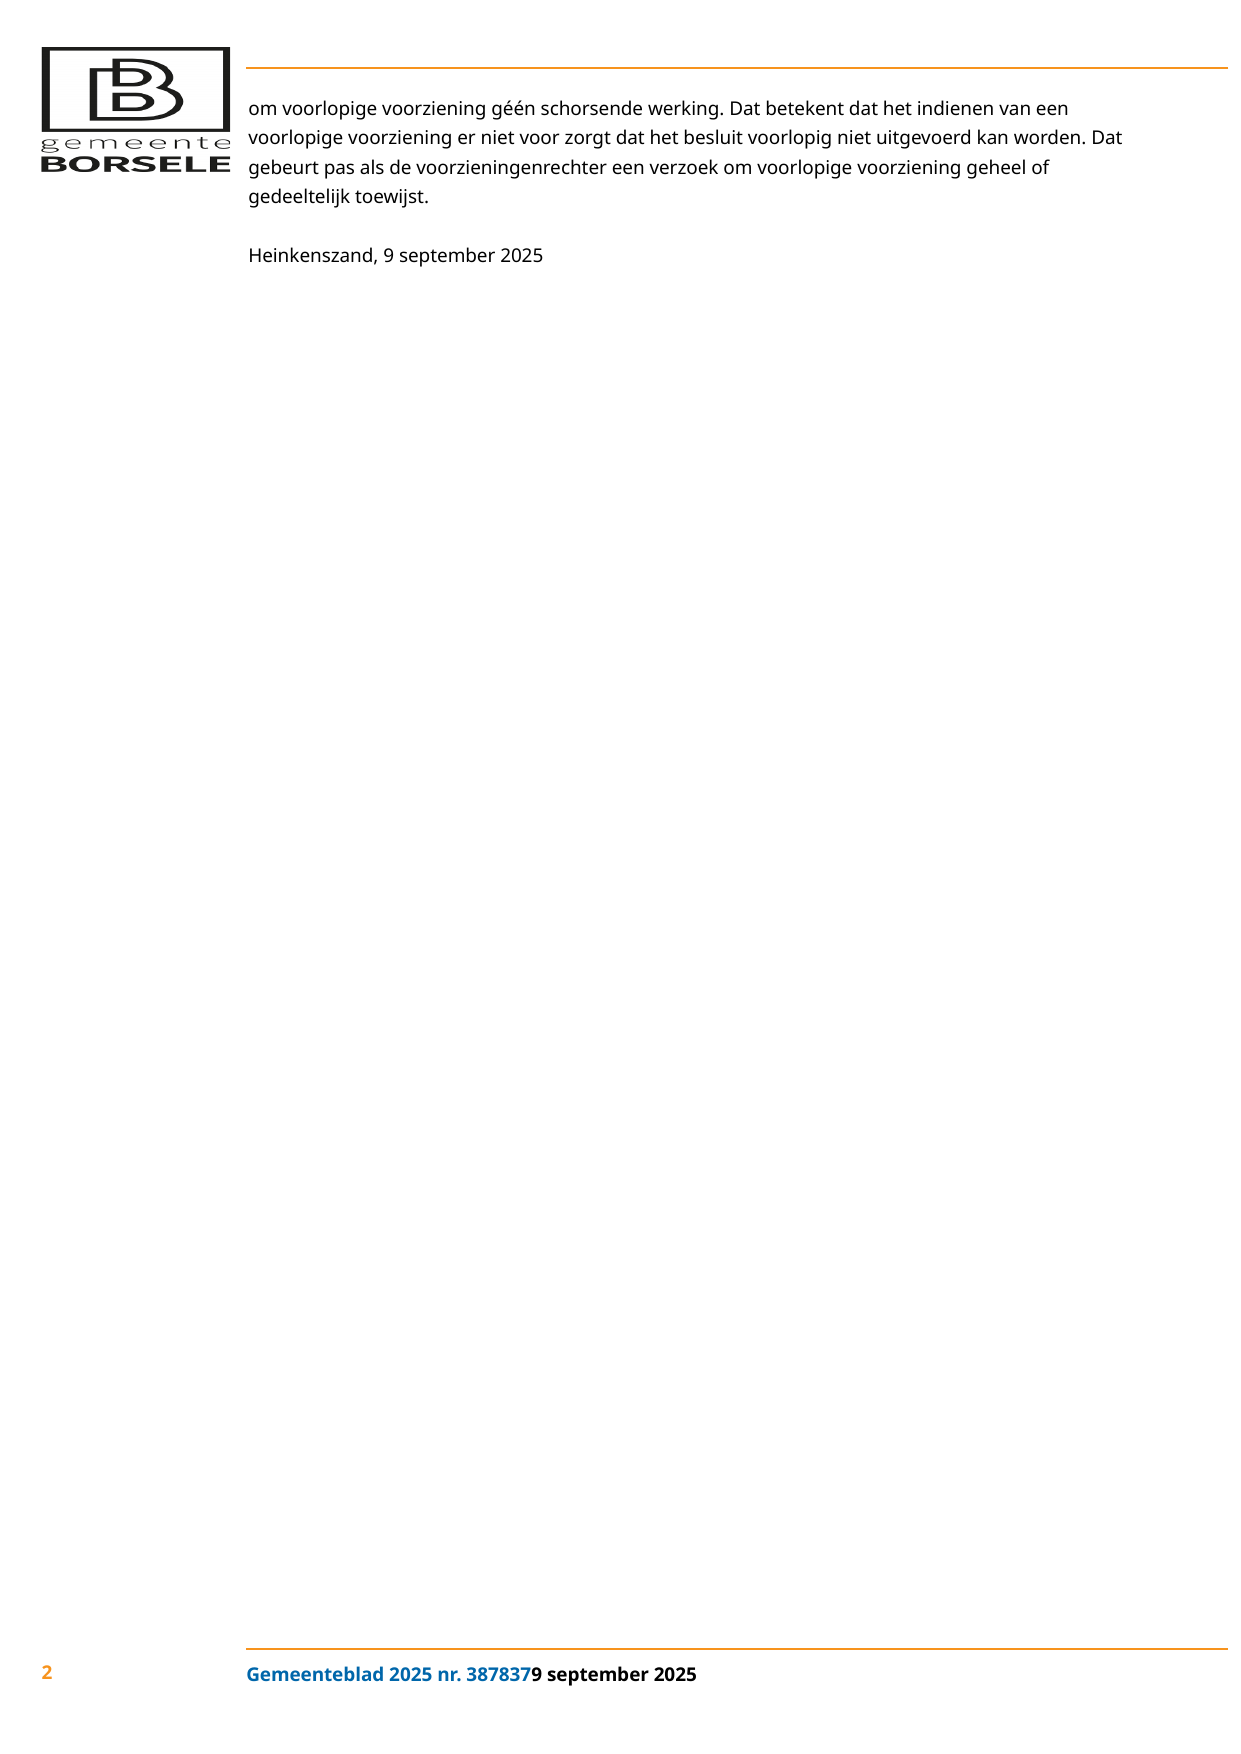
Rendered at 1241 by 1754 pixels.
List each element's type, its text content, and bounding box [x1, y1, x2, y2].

picture [41, 47, 231, 172]
text om voorlopige voorziening géén schorsende werking. Dat betekent dat het indienen van een voorlopige voorziening er niet voor zorgt dat het besluit voorlopig niet uitgevoerd kan worden. Dat gebeurt pas als de voorzieningenrechter een verzoek om voorlopige voorziening geheel of gedeeltelijk toewijst. [248, 95, 1152, 209]
text Heinkenszand, 9 september 2025 [248, 243, 1152, 268]
